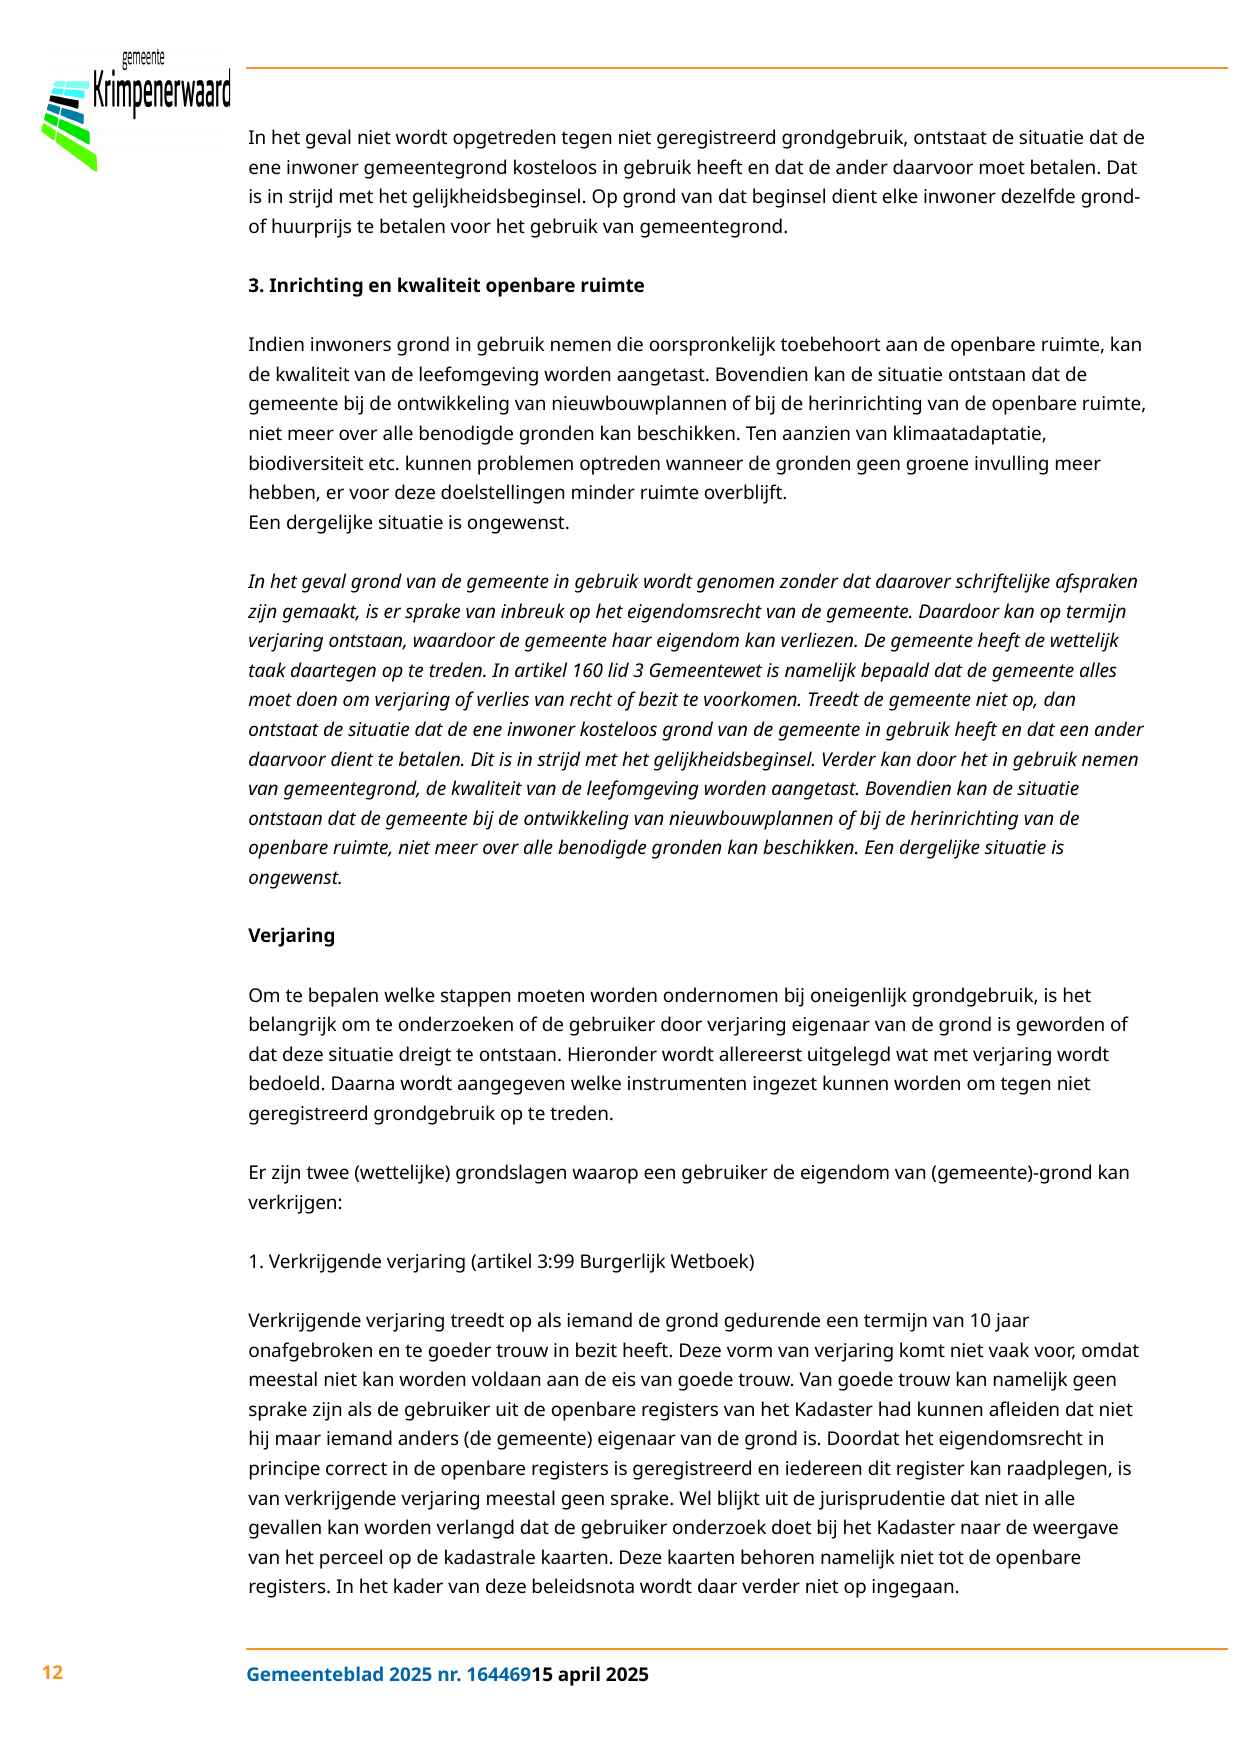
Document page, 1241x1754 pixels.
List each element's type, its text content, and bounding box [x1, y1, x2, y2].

text 1. Verkrijgende verjaring (artikel 3:99 Burgerlijk Wetboek) [248, 1248, 1152, 1274]
table_header In het geval grond van de gemeente in gebruik wordt genomen zonder dat daarover schriftelijke afspraken zijn gemaakt, is er sprake van inbreuk op het eigendomsrecht van de gemeente. Daardoor kan op termijn verjaring ontstaan, waardoor de gemeente haar eigendom kan verliezen. De gemeente heeft de wettelijk taak daartegen op te treden. In artikel 160 lid 3 Gemeentewet is namelijk bepaald dat de gemeente alles moet doen om verjaring of verlies van recht of bezit te voorkomen. Treedt de gemeente niet op, dan ontstaat de situatie dat de ene inwoner kosteloos grond van de gemeente in gebruik heeft en dat een ander daarvoor dient te betalen. Dit is in strijd met het gelijkheidsbeginsel. Verder kan door het in gebruik nemen van gemeentegrond, de kwaliteit van de leefomgeving worden aangetast. Bovendien kan de situatie ontstaan dat de gemeente bij de ontwikkeling van nieuwbouwplannen of bij de herinrichting van de openbare ruimte, niet meer over alle benodigde gronden kan beschikken. Een dergelijke situatie is ongewenst. [248, 568, 1152, 890]
text Een dergelijke situatie is ongewenst. [248, 509, 1152, 535]
text In het geval niet wordt opgetreden tegen niet geregistreerd grondgebruik, ontstaat de situatie dat de ene inwoner gemeentegrond kosteloos in gebruik heeft en dat de ander daarvoor moet betalen. Dat is in strijd met het gelijkheidsbeginsel. Op grond van dat beginsel dient elke inwoner dezelfde grond- of huurprijs te betalen voor het gebruik van gemeentegrond. [248, 124, 1152, 239]
text Om te bepalen welke stappen moeten worden ondernomen bij oneigenlijk grondgebruik, is het belangrijk om te onderzoeken of de gebruiker door verjaring eigenaar van de grond is geworden of dat deze situatie dreigt te ontstaan. Hieronder wordt allereerst uitgelegd wat met verjaring wordt bedoeld. Daarna wordt aangegeven welke instrumenten ingezet kunnen worden om tegen niet geregistreerd grondgebruik op te treden. [248, 982, 1152, 1126]
text 3. Inrichting en kwaliteit openbare ruimte [248, 272, 1152, 298]
text Verkrijgende verjaring treedt op als iemand de grond gedurende een termijn van 10 jaar onafgebroken en te goeder trouw in bezit heeft. Deze vorm van verjaring komt niet vaak voor, omdat meestal niet kan worden voldaan aan de eis van goede trouw. Van goede trouw kan namelijk geen sprake zijn als de gebruiker uit de openbare registers van het Kadaster had kunnen afleiden dat niet hij maar iemand anders (de gemeente) eigenaar van de grond is. Doordat het eigendomsrecht in principe correct in de openbare registers is geregistreerd en iedereen dit register kan raadplegen, is van verkrijgende verjaring meestal geen sprake. Wel blijkt uit de jurisprudentie dat niet in alle gevallen kan worden verlangd dat de gebruiker onderzoek doet bij het Kadaster naar de weergave van het perceel op de kadastrale kaarten. Deze kaarten behoren namelijk niet tot de openbare registers. In het kader van deze beleidsnota wordt daar verder niet op ingegaan. [248, 1307, 1152, 1599]
text Indien inwoners grond in gebruik nemen die oorspronkelijk toebehoort aan de openbare ruimte, kan de kwaliteit van de leefomgeving worden aangetast. Bovendien kan de situatie ontstaan dat de gemeente bij de ontwikkeling van nieuwbouwplannen of bij de herinrichting van de openbare ruimte, niet meer over alle benodigde gronden kan beschikken. Ten aanzien van klimaatadaptatie, biodiversiteit etc. kunnen problemen optreden wanneer de gronden geen groene invulling meer hebben, er voor deze doelstellingen minder ruimte overblijft. [248, 331, 1152, 505]
picture [41, 47, 231, 172]
text Er zijn twee (wettelijke) grondslagen waarop een gebruiker de eigendom van (gemeente)-grond kan verkrijgen: [248, 1159, 1152, 1214]
text Verjaring [248, 923, 1152, 948]
